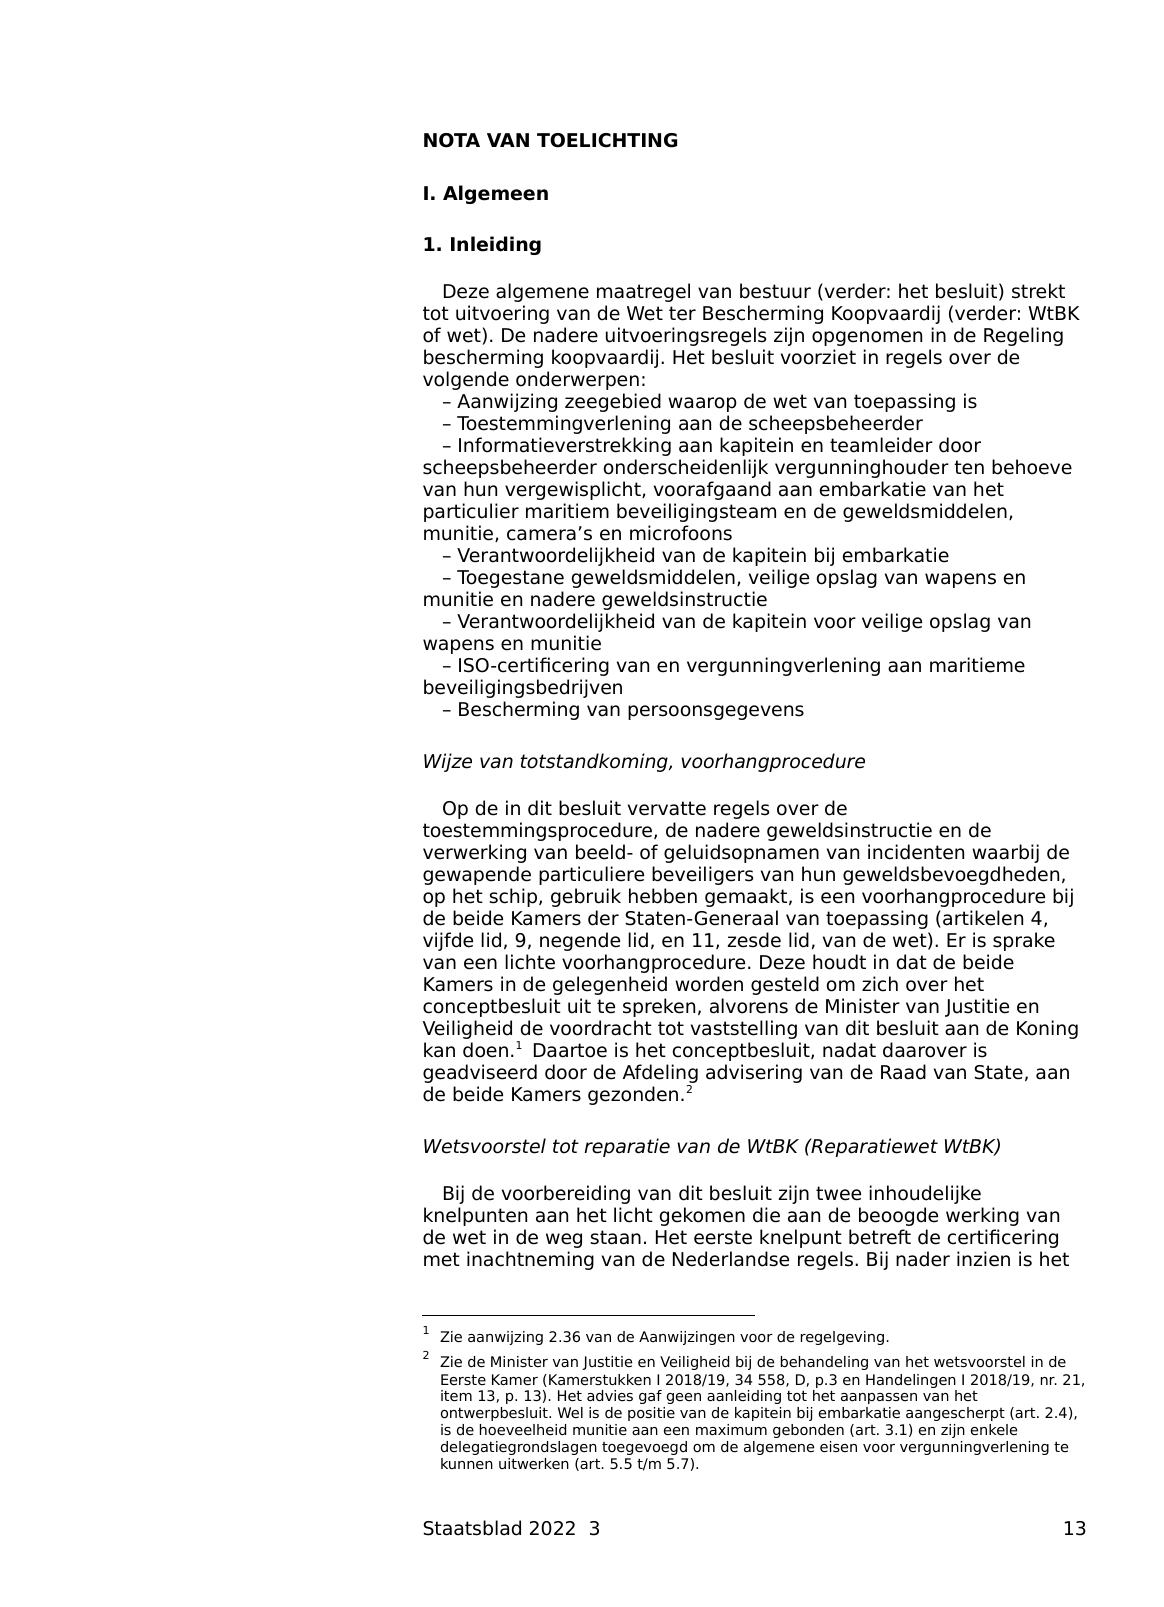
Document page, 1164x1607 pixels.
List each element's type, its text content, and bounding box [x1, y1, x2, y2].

text – Verantwoordelijkheid van de kapitein voor veilige opslag van wapens en munitie [422, 611, 1087, 655]
subtitle NOTA VAN TOELICHTING [422, 130, 1087, 152]
subtitle 1. Inleiding [422, 234, 1087, 256]
subtitle Wetsvoorstel tot reparatie van de WtBK (Reparatiewet WtBK) [422, 1136, 1087, 1158]
text Deze algemene maatregel van bestuur (verder: het besluit) strekt tot uitvoering van de Wet ter Bescherming Koopvaardij (verder: WtBK of wet). De nadere uitvoeringsregels zijn opgenomen in de Regeling bescherming koopvaardij. Het besluit voorziet in regels over de volgende onderwerpen: [422, 281, 1087, 391]
text – ISO-certificering van en vergunningverlening aan maritieme beveiligingsbedrijven [422, 655, 1087, 699]
text Zie de Minister van Justitie en Veiligheid bij de behandeling van het wetsvoorstel in de Eerste Kamer (Kamerstukken I 2018/19, 34 558, D, p.3 en Handelingen I 2018/19, nr. 21, item 13, p. 13). Het advies gaf geen aanleiding tot het aanpassen van het ontwerpbesluit. Wel is de positie van de kapitein bij embarkatie aangescherpt (art. 2.4), is de hoeveelheid munitie aan een maximum gebonden (art. 3.1) en zijn enkele delegatiegrondslagen toegevoegd om de algemene eisen voor vergunningverlening te kunnen uitwerken (art. 5.5 t/m 5.7). [422, 1349, 1087, 1473]
text Op de in dit besluit vervatte regels over de toestemmingsprocedure, de nadere geweldsinstructie en de verwerking van beeld- of geluidsopnamen van incidenten waarbij de gewapende particuliere beveiligers van hun geweldsbevoegdheden, op het schip, gebruik hebben gemaakt, is een voorhangprocedure bij de beide Kamers der Staten-Generaal van toepassing (artikelen 4, vijfde lid, 9, negende lid, en 11, zesde lid, van de wet). Er is sprake van een lichte voorhangprocedure. Deze houdt in dat de beide Kamers in de gelegenheid worden gesteld om zich over het conceptbesluit uit te spreken, alvorens de Minister van Justitie en Veiligheid de voordracht tot vaststelling van dit besluit aan de Koning kan doen. Daartoe is het conceptbesluit, nadat daarover is geadviseerd door de Afdeling advisering van de Raad van State, aan de beide Kamers gezonden. [422, 798, 1087, 1106]
subtitle Wijze van totstandkoming, voorhangprocedure [422, 751, 1087, 773]
text – Informatieverstrekking aan kapitein en teamleider door scheepsbeheerder onderscheidenlijk vergunninghouder ten behoeve van hun vergewisplicht, voorafgaand aan embarkatie van het particulier maritiem beveiligingsteam en de geweldsmiddelen, munitie, camera’s en microfoons [422, 435, 1087, 545]
text Bij de voorbereiding van dit besluit zijn twee inhoudelijke knelpunten aan het licht gekomen die aan de beoogde werking van de wet in de weg staan. Het eerste knelpunt betreft de certificering met inachtneming van de Nederlandse regels. Bij nader inzien is het [422, 1183, 1087, 1271]
text Zie aanwijzing 2.36 van de Aanwijzingen voor de regelgeving. [422, 1324, 1087, 1347]
text – Toestemmingverlening aan de scheepsbeheerder [422, 413, 1087, 435]
subtitle I. Algemeen [422, 182, 1087, 204]
text – Toegestane geweldsmiddelen, veilige opslag van wapens en munitie en nadere geweldsinstructie [422, 567, 1087, 611]
text – Verantwoordelijkheid van de kapitein bij embarkatie [422, 545, 1087, 567]
text – Bescherming van persoonsgegevens [422, 699, 1087, 721]
text – Aanwijzing zeegebied waarop de wet van toepassing is [422, 391, 1087, 413]
